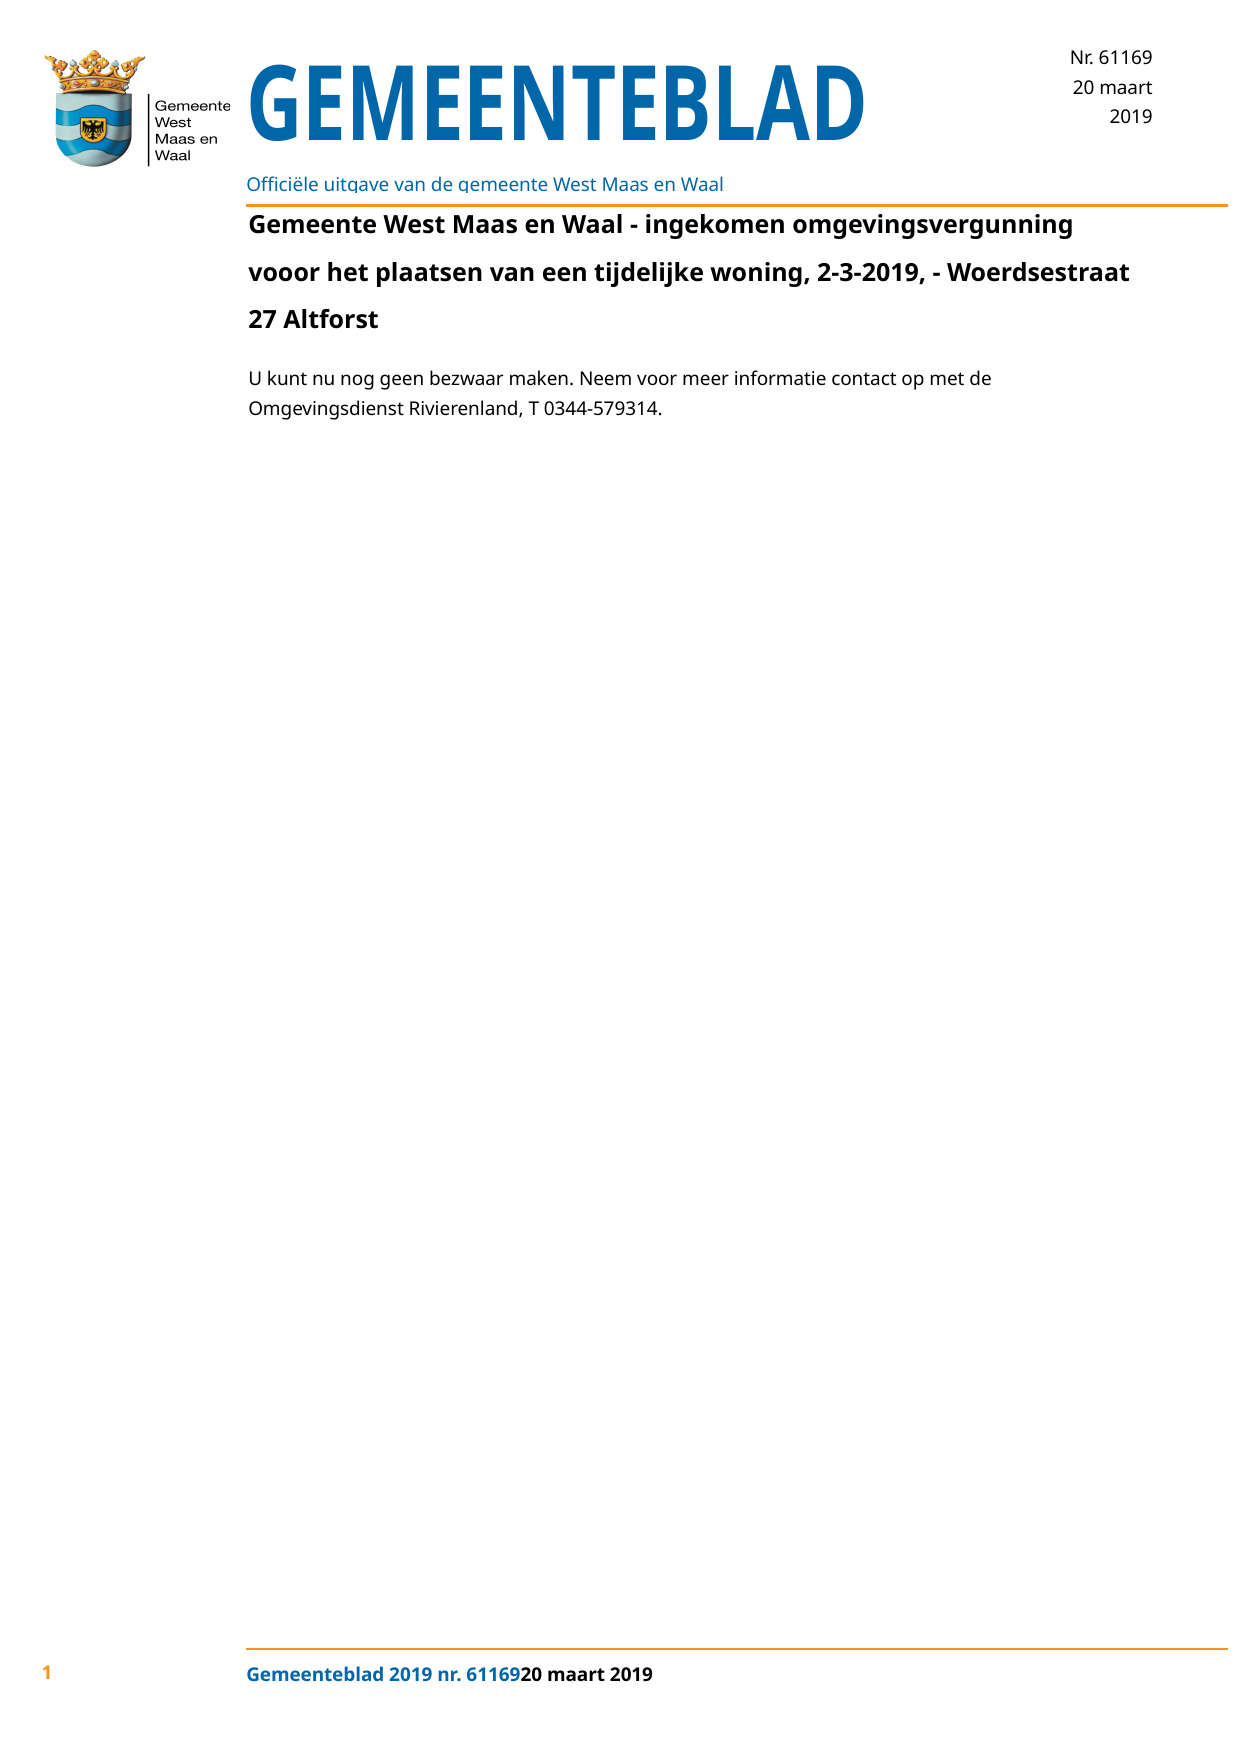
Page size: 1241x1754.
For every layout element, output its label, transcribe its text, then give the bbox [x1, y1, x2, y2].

picture [41, 47, 231, 172]
text U kunt nu nog geen bezwaar maken. Neem voor meer informatie contact op met de Omgevingsdienst Rivierenland, T 0344-579314. [248, 366, 1152, 421]
text Gemeente West Maas en Waal - ingekomen omgevingsvergunning vooor het plaatsen van een tijdelijke woning, 2-3-2019, - Woerdsestraat 27 Altforst [248, 207, 1152, 336]
